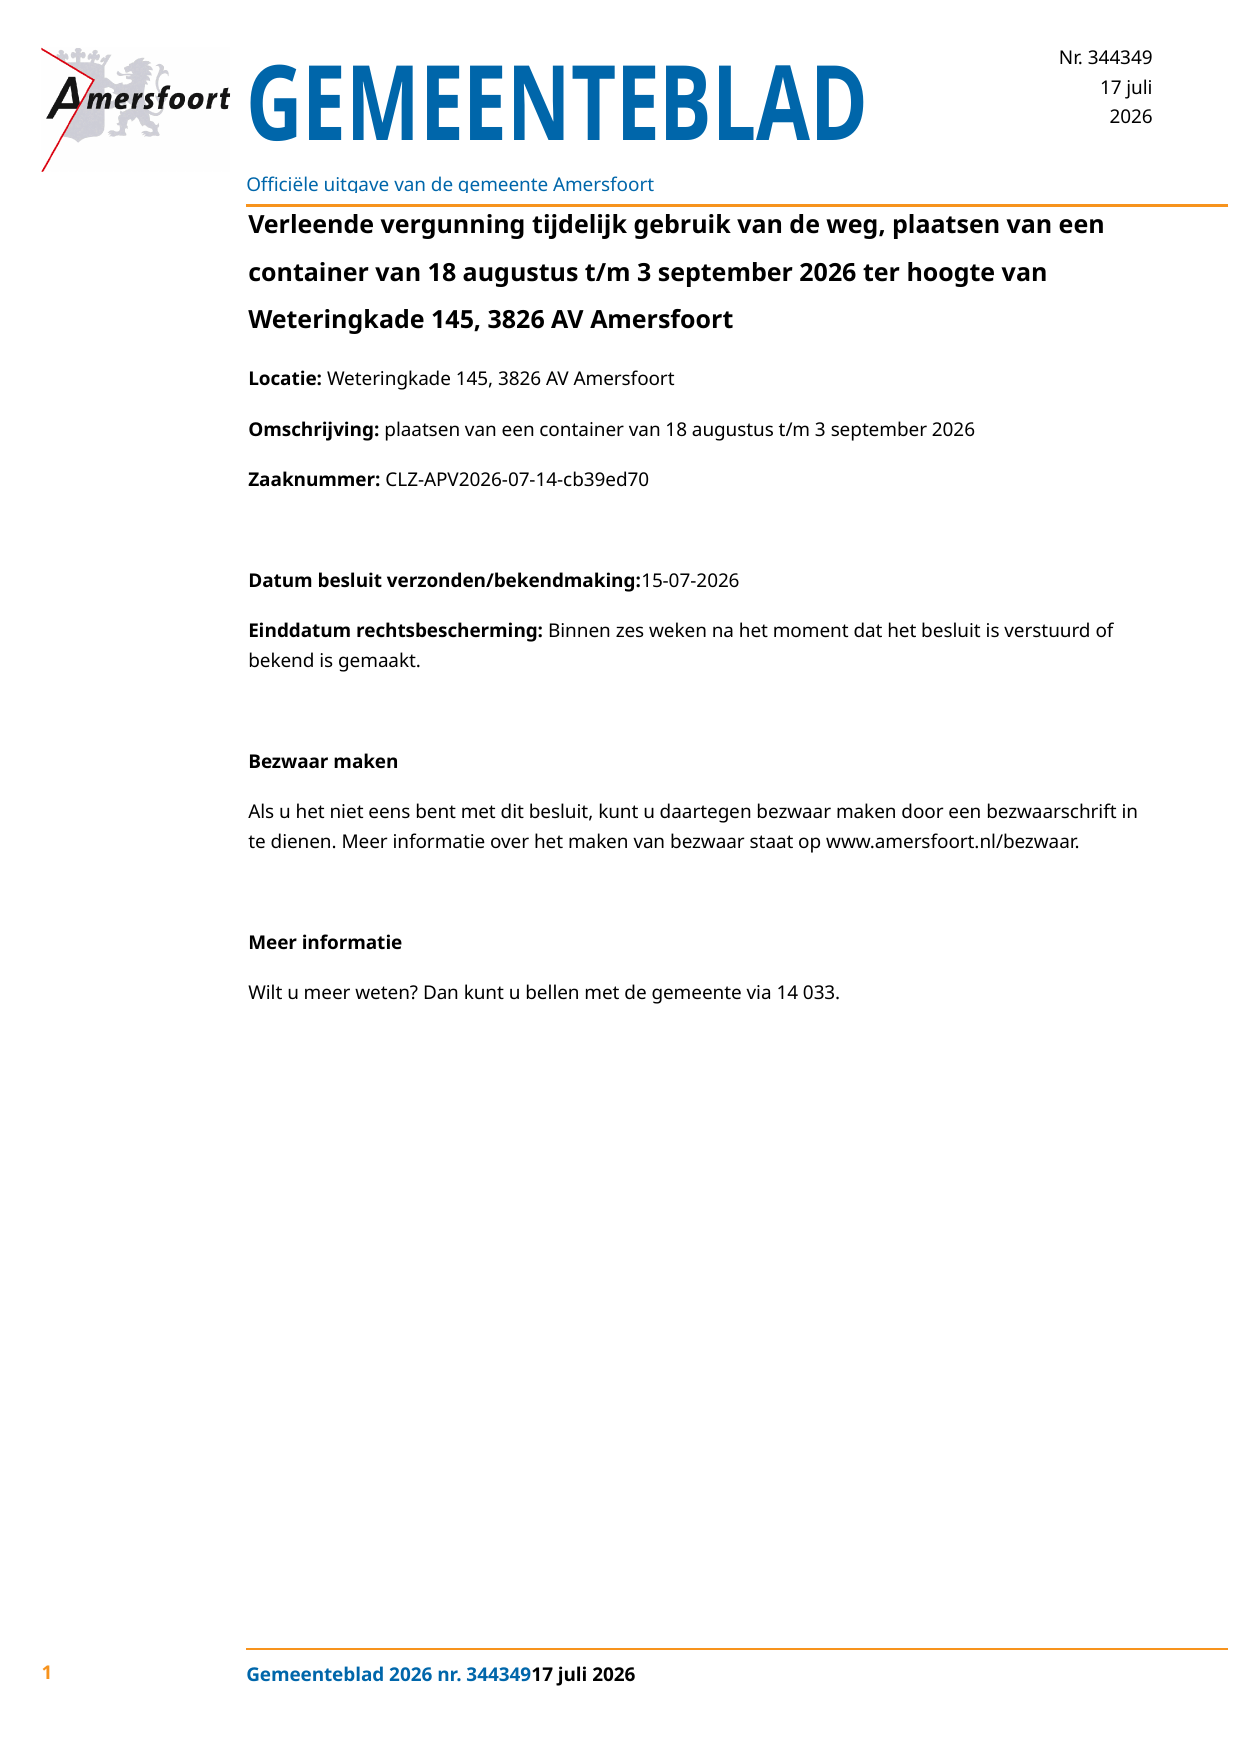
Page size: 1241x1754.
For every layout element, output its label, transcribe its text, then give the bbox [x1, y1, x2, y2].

text Verleende vergunning tijdelijk gebruik van de weg, plaatsen van een container van 18 augustus t/m 3 september 2026 ter hoogte van Weteringkade 145, 3826 AV Amersfoort [248, 207, 1152, 336]
text Bezwaar maken [248, 748, 1152, 774]
text Omschrijving: plaatsen van een container van 18 augustus t/m 3 september 2026 [248, 416, 1152, 442]
text Zaaknummer: CLZ-APV2026-07-14-cb39ed70 [248, 466, 1152, 492]
text Einddatum rechtsbescherming: Binnen zes weken na het moment dat het besluit is verstuurd of bekend is gemaakt. [248, 618, 1152, 673]
text Als u het niet eens bent met dit besluit, kunt u daartegen bezwaar maken door een bezwaarschrift in te dienen. Meer informatie over het maken van bezwaar staat op www.amersfoort.nl/bezwaar. [248, 798, 1152, 854]
text Wilt u meer weten? Dan kunt u bellen met de gemeente via 14 033. [248, 979, 1152, 1005]
picture [41, 47, 231, 172]
text Locatie: Weteringkade 145, 3826 AV Amersfoort [248, 366, 1152, 391]
text Meer informatie [248, 929, 1152, 954]
text Datum besluit verzonden/bekendmaking:15-07-2026 [248, 567, 1152, 593]
